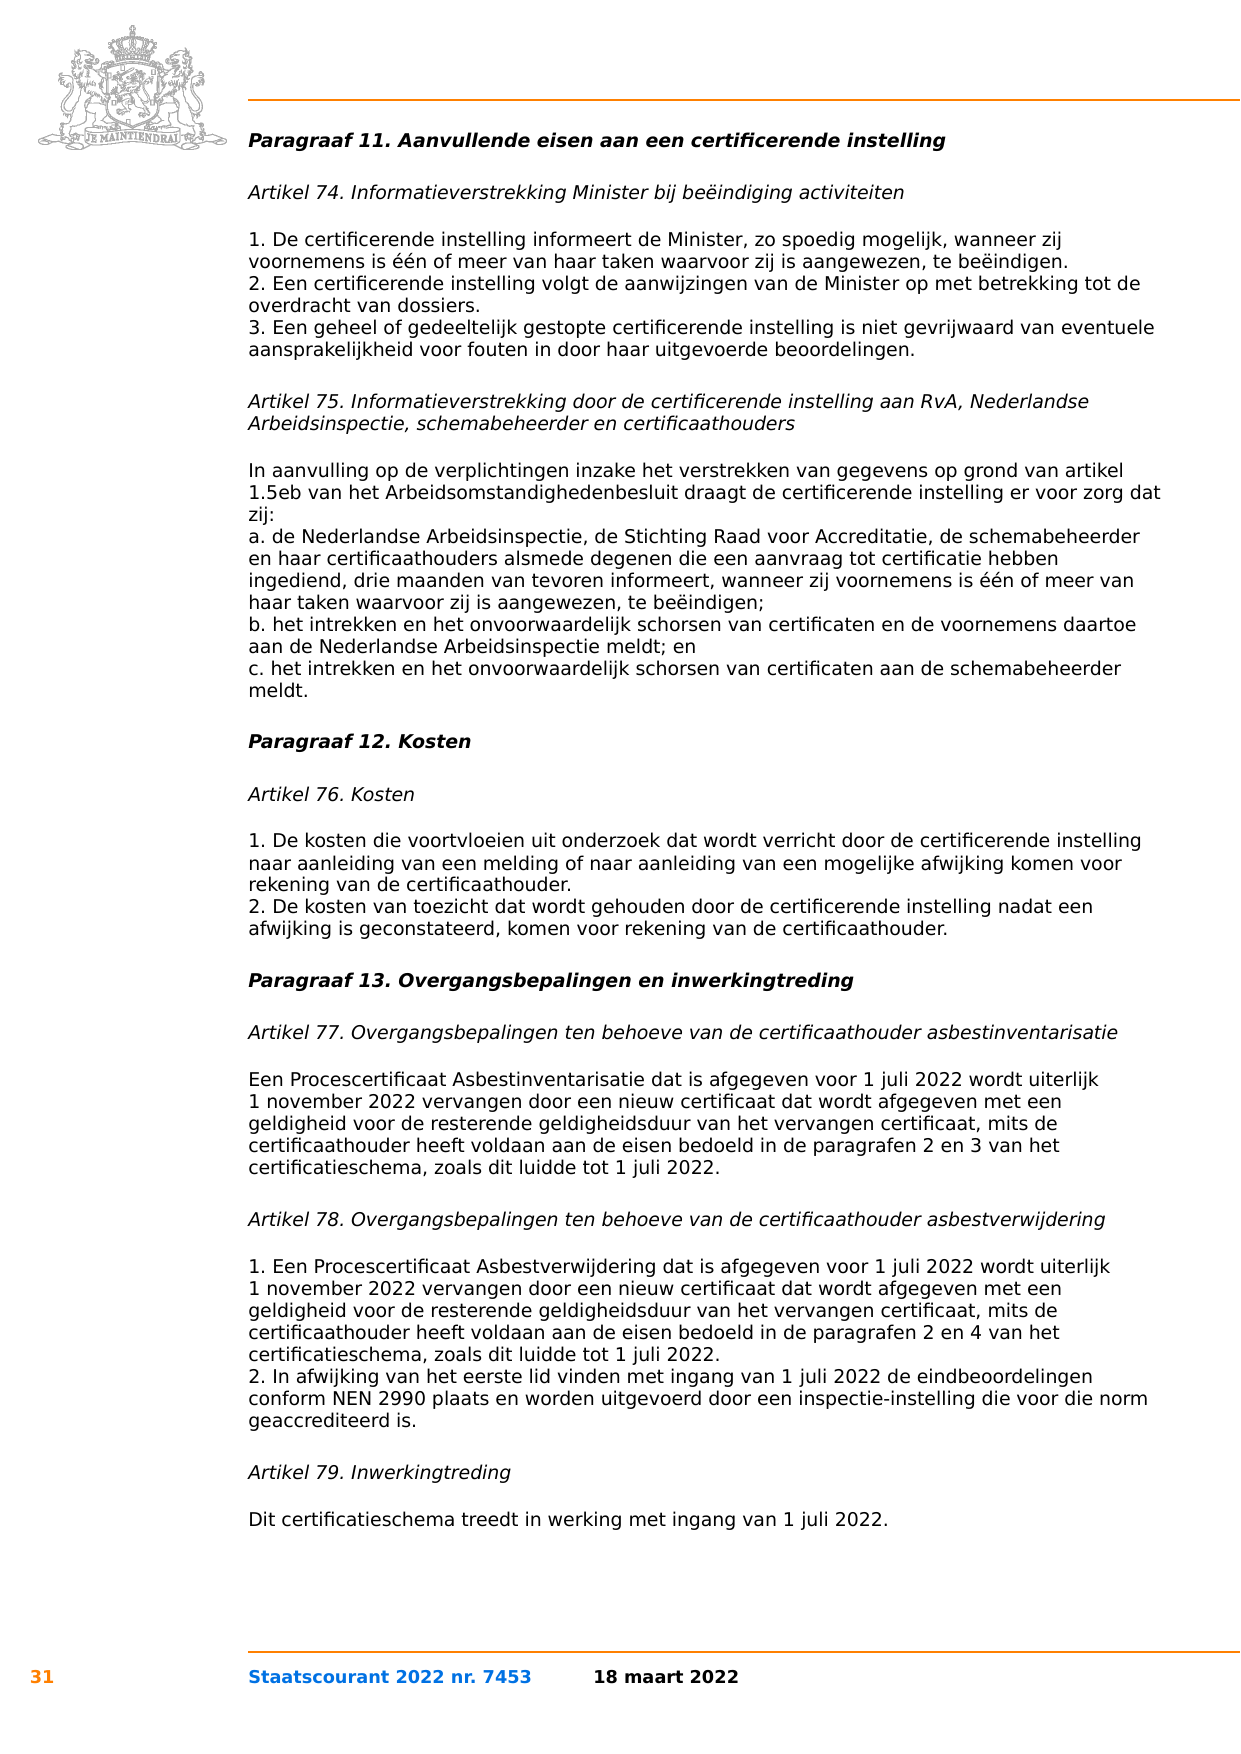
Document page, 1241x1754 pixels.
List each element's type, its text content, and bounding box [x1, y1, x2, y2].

text 1. De certificerende instelling informeert de Minister, zo spoedig mogelijk, wanneer zij voornemens is één of meer van haar taken waarvoor zij is aangewezen, te beëindigen. [248, 229, 1163, 273]
subtitle Artikel 74. Informatieverstrekking Minister bij beëindiging activiteiten [248, 182, 1163, 204]
subtitle Artikel 77. Overgangsbepalingen ten behoeve van de certificaathouder asbestinventarisatie [248, 1022, 1163, 1044]
subtitle Artikel 78. Overgangsbepalingen ten behoeve van de certificaathouder asbestverwijdering [248, 1209, 1163, 1231]
subtitle Artikel 76. Kosten [248, 783, 1163, 805]
text 1. De kosten die voortvloeien uit onderzoek dat wordt verricht door de certificerende instelling naar aanleiding van een melding of naar aanleiding van een mogelijke afwijking komen voor rekening van de certificaathouder. [248, 830, 1163, 896]
text 2. De kosten van toezicht dat wordt gehouden door de certificerende instelling nadat een afwijking is geconstateerd, komen voor rekening van de certificaathouder. [248, 896, 1163, 940]
picture [38, 25, 227, 150]
text In aanvulling op de verplichtingen inzake het verstrekken van gegevens op grond van artikel 1.5eb van het Arbeidsomstandighedenbesluit draagt de certificerende instelling er voor zorg dat zij: [248, 460, 1163, 526]
text 1. Een Procescertificaat Asbestverwijdering dat is afgegeven voor 1 juli 2022 wordt uiterlijk 1 november 2022 vervangen door een nieuw certificaat dat wordt afgegeven met een geldigheid voor de resterende geldigheidsduur van het vervangen certificaat, mits de certificaathouder heeft voldaan aan de eisen bedoeld in de paragrafen 2 en 4 van het certificatieschema, zoals dit luidde tot 1 juli 2022. [248, 1256, 1163, 1366]
text 2. In afwijking van het eerste lid vinden met ingang van 1 juli 2022 de eindbeoordelingen conform NEN 2990 plaats en worden uitgevoerd door een inspectie-instelling die voor die norm geaccrediteerd is. [248, 1366, 1163, 1432]
subtitle Paragraaf 11. Aanvullende eisen aan een certificerende instelling [248, 130, 1163, 152]
text 3. Een geheel of gedeeltelijk gestopte certificerende instelling is niet gevrijwaard van eventuele aansprakelijkheid voor fouten in door haar uitgevoerde beoordelingen. [248, 317, 1163, 361]
subtitle Artikel 79. Inwerkingtreding [248, 1462, 1163, 1484]
subtitle Paragraaf 12. Kosten [248, 731, 1163, 753]
subtitle Paragraaf 13. Overgangsbepalingen en inwerkingtreding [248, 970, 1163, 992]
subtitle Artikel 75. Informatieverstrekking door de certificerende instelling aan RvA, Nederlandse Arbeidsinspectie, schemabeheerder en certificaathouders [248, 391, 1163, 435]
text Een Procescertificaat Asbestinventarisatie dat is afgegeven voor 1 juli 2022 wordt uiterlijk 1 november 2022 vervangen door een nieuw certificaat dat wordt afgegeven met een geldigheid voor de resterende geldigheidsduur van het vervangen certificaat, mits de certificaathouder heeft voldaan aan de eisen bedoeld in de paragrafen 2 en 3 van het certificatieschema, zoals dit luidde tot 1 juli 2022. [248, 1069, 1163, 1179]
text 2. Een certificerende instelling volgt de aanwijzingen van de Minister op met betrekking tot de overdracht van dossiers. [248, 273, 1163, 317]
text Dit certificatieschema treedt in werking met ingang van 1 juli 2022. [248, 1509, 1163, 1531]
text a. de Nederlandse Arbeidsinspectie, de Stichting Raad voor Accreditatie, de schemabeheerder en haar certificaathouders alsmede degenen die een aanvraag tot certificatie hebben ingediend, drie maanden van tevoren informeert, wanneer zij voornemens is één of meer van haar taken waarvoor zij is aangewezen, te beëindigen; [248, 526, 1163, 613]
text c. het intrekken en het onvoorwaardelijk schorsen van certificaten aan de schemabeheerder meldt. [248, 657, 1163, 701]
text b. het intrekken en het onvoorwaardelijk schorsen van certificaten en de voornemens daartoe aan de Nederlandse Arbeidsinspectie meldt; en [248, 613, 1163, 657]
